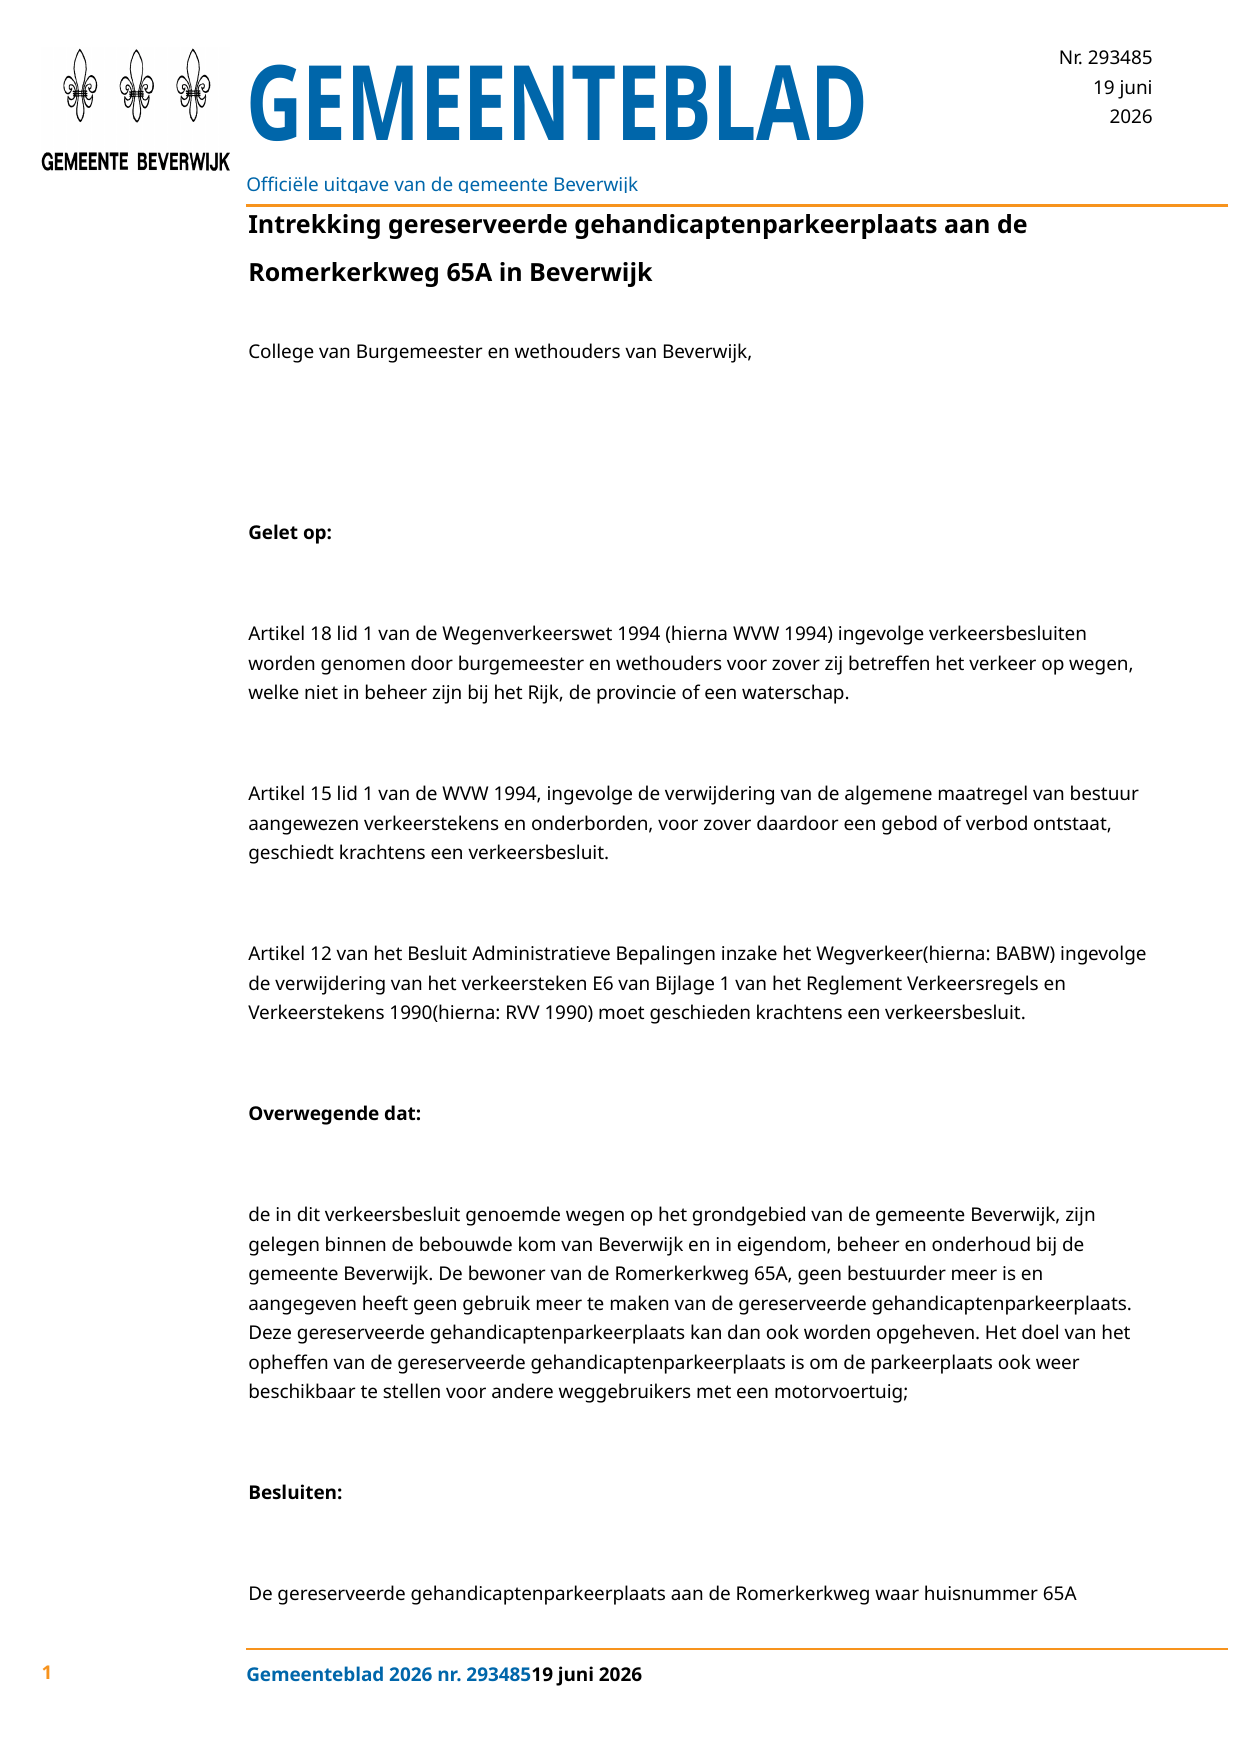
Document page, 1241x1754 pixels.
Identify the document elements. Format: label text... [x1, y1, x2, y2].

text College van Burgemeester en wethouders van Beverwijk, [248, 339, 1152, 364]
text Overwegende dat: [248, 1100, 1152, 1126]
picture [41, 47, 231, 172]
text De gereserveerde gehandicaptenparkeerplaats aan de Romerkerkweg waar huisnummer 65A [248, 1580, 1152, 1606]
text Gelet op: [248, 519, 1152, 545]
text Artikel 18 lid 1 van de Wegenverkeerswet 1994 (hierna WVW 1994) ingevolge verkeersbesluiten worden genomen door burgemeester en wethouders voor zover zij betreffen het verkeer op wegen, welke niet in beheer zijn bij het Rijk, de provincie of een waterschap. [248, 620, 1152, 705]
text Besluiten: [248, 1479, 1152, 1505]
text Intrekking gereserveerde gehandicaptenparkeerplaats aan de Romerkerkweg 65A in Beverwijk [248, 207, 1152, 288]
text de in dit verkeersbesluit genoemde wegen op het grondgebied van de gemeente Beverwijk, zijn gelegen binnen de bebouwde kom van Beverwijk en in eigendom, beheer en onderhoud bij de gemeente Beverwijk. De bewoner van de Romerkerkweg 65A, geen bestuurder meer is en aangegeven heeft geen gebruik meer te maken van de gereserveerde gehandicaptenparkeerplaats. Deze gereserveerde gehandicaptenparkeerplaats kan dan ook worden opgeheven. Het doel van het opheffen van de gereserveerde gehandicaptenparkeerplaats is om de parkeerplaats ook weer beschikbaar te stellen voor andere weggebruikers met een motorvoertuig; [248, 1201, 1152, 1404]
text Artikel 15 lid 1 van de WVW 1994, ingevolge de verwijdering van de algemene maatregel van bestuur aangewezen verkeerstekens en onderborden, voor zover daardoor een gebod of verbod ontstaat, geschiedt krachtens een verkeersbesluit. [248, 780, 1152, 865]
text Artikel 12 van het Besluit Administratieve Bepalingen inzake het Wegverkeer(hierna: BABW) ingevolge de verwijdering van het verkeersteken E6 van Bijlage 1 van het Reglement Verkeersregels en Verkeerstekens 1990(hierna: RVV 1990) moet geschieden krachtens een verkeersbesluit. [248, 940, 1152, 1025]
